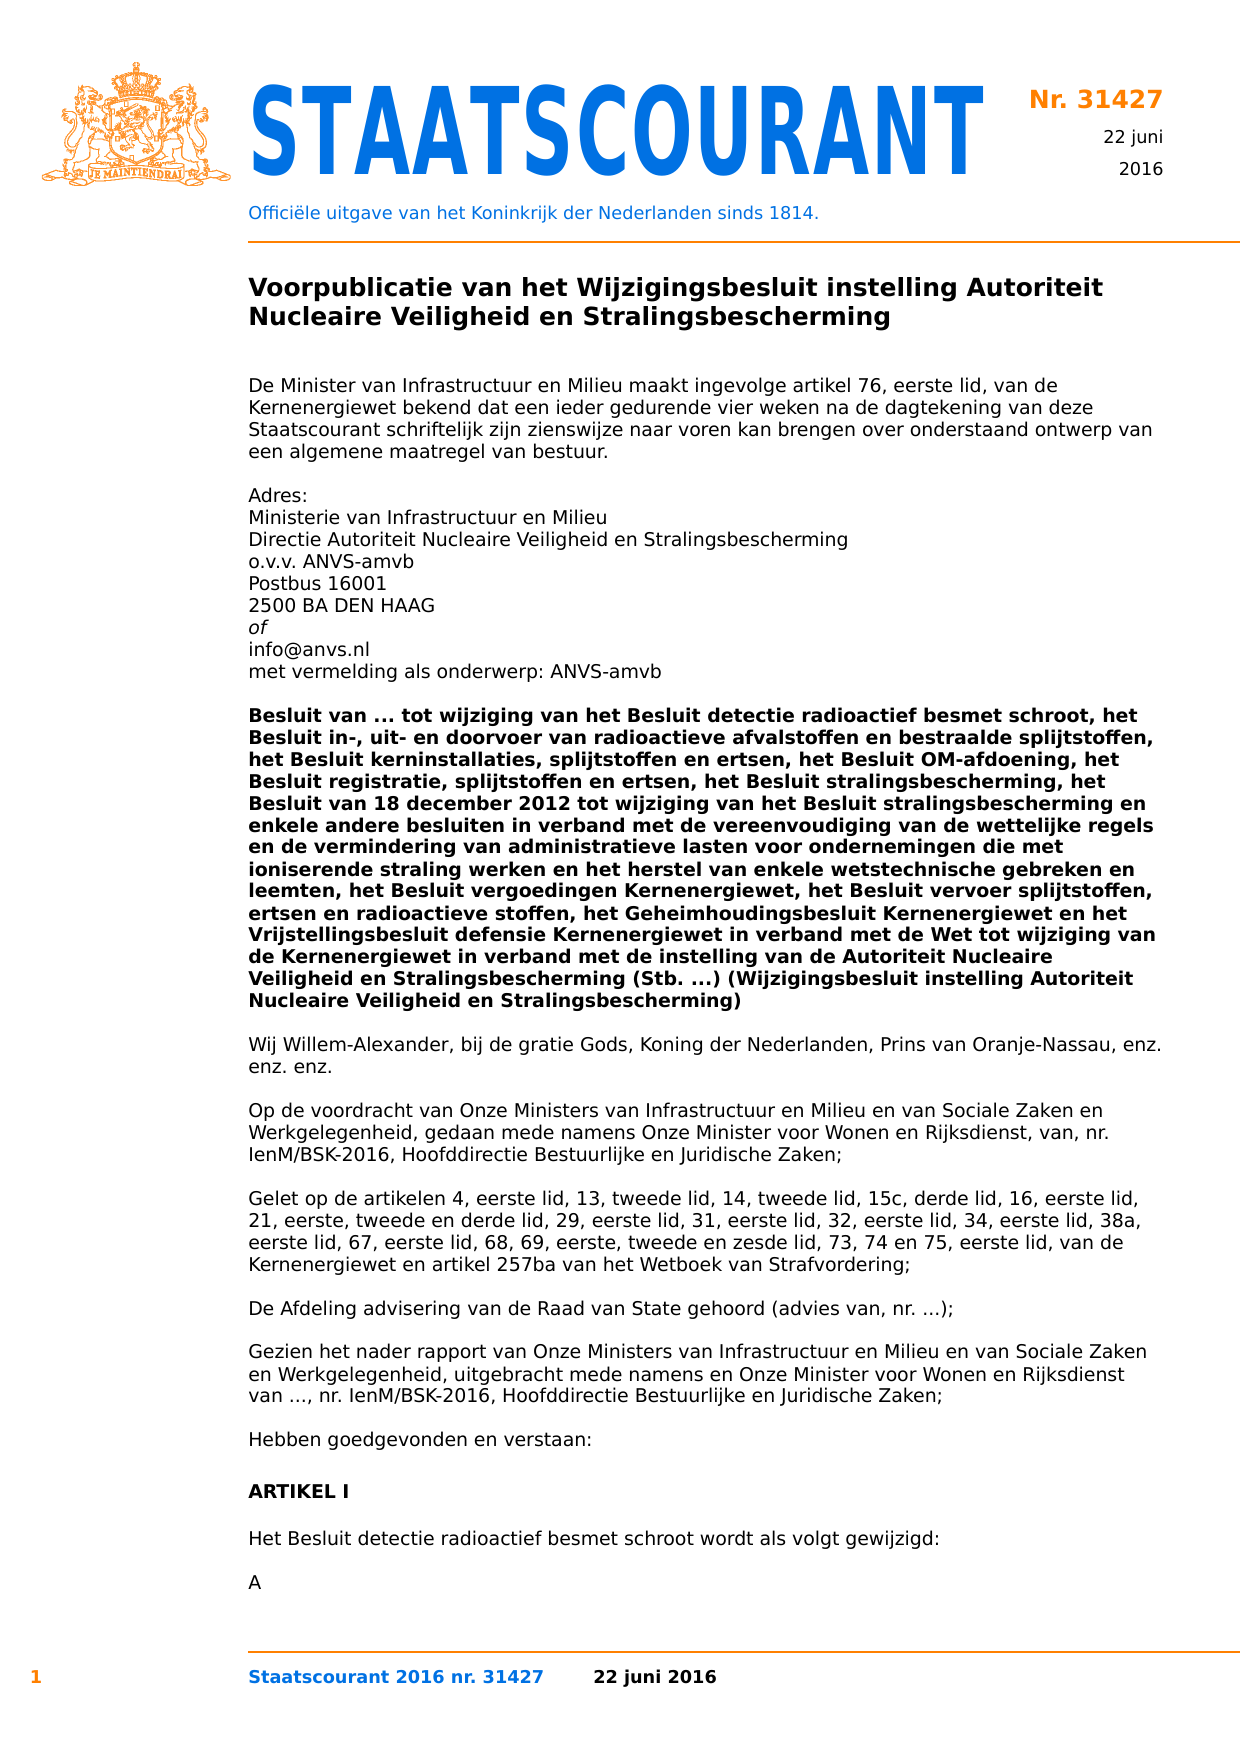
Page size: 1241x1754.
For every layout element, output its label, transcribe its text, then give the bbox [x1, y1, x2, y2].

text Gezien het nader rapport van Onze Ministers van Infrastructuur en Milieu en van Sociale Zaken en Werkgelegenheid, uitgebracht mede namens en Onze Minister voor Wonen en Rijksdienst van ..., nr. IenM/BSK-2016, Hoofddirectie Bestuurlijke en Juridische Zaken; [248, 1341, 1163, 1407]
table_header Nr. 31427 [998, 62, 1240, 121]
text Adres: [248, 485, 1163, 507]
text of [248, 617, 1163, 639]
text info@anvs.nl [248, 639, 1163, 661]
text Gelet op de artikelen 4, eerste lid, 13, tweede lid, 14, tweede lid, 15c, derde lid, 16, eerste lid, 21, eerste, tweede en derde lid, 29, eerste lid, 31, eerste lid, 32, eerste lid, 34, eerste lid, 38a, eerste lid, 67, eerste lid, 68, 69, eerste, tweede en zesde lid, 73, 74 en 75, eerste lid, van de Kernenergiewet en artikel 257ba van het Wetboek van Strafvordering; [248, 1188, 1163, 1276]
text o.v.v. ANVS-amvb [248, 551, 1163, 573]
text De Afdeling advisering van de Raad van State gehoord (advies van, nr. ...); [248, 1298, 1163, 1319]
table_header STAATSCOURANT [248, 62, 998, 203]
text Hebben goedgevonden en verstaan: [248, 1429, 1163, 1451]
text Postbus 16001 [248, 573, 1163, 595]
text Ministerie van Infrastructuur en Milieu [248, 507, 1163, 529]
subtitle ARTIKEL I [248, 1481, 1163, 1503]
text Het Besluit detectie radioactief besmet schroot wordt als volgt gewijzigd: [248, 1528, 1163, 1550]
text met vermelding als onderwerp: ANVS-amvb [248, 661, 1163, 683]
table_header [25, 62, 248, 241]
text De Minister van Infrastructuur en Milieu maakt ingevolge artikel 76, eerste lid, van de Kernenergiewet bekend dat een ieder gedurende vier weken na de dagtekening van deze Staatscourant schriftelijk zijn zienswijze naar voren kan brengen over onderstaand ontwerp van een algemene maatregel van bestuur. [248, 375, 1163, 463]
table_cell 2016 [998, 153, 1240, 203]
text A [248, 1572, 1163, 1594]
text Op de voordracht van Onze Ministers van Infrastructuur en Milieu en van Sociale Zaken en Werkgelegenheid, gedaan mede namens Onze Minister voor Wonen en Rijksdienst, van, nr. IenM/BSK-2016, Hoofddirectie Bestuurlijke en Juridische Zaken; [248, 1100, 1163, 1166]
text Wij Willem-Alexander, bij de gratie Gods, Koning der Nederlanden, Prins van Oranje-Nassau, enz. enz. enz. [248, 1034, 1163, 1078]
picture [41, 62, 231, 186]
table_cell 22 juni [998, 121, 1240, 153]
table_cell Officiële uitgave van het Koninkrijk der Nederlanden sinds 1814. [248, 203, 1240, 241]
text 2500 BA DEN HAAG [248, 595, 1163, 617]
text Besluit van ... tot wijziging van het Besluit detectie radioactief besmet schroot, het Besluit in-, uit- en doorvoer van radioactieve afvalstoffen en bestraalde splijtstoffen, het Besluit kerninstallaties, splijtstoffen en ertsen, het Besluit OM-afdoening, het Besluit registratie, splijtstoffen en ertsen, het Besluit stralingsbescherming, het Besluit van 18 december 2012 tot wijziging van het Besluit stralingsbescherming en enkele andere besluiten in verband met de vereenvoudiging van de wettelijke regels en de vermindering van administratieve lasten voor ondernemingen die met ioniserende straling werken en het herstel van enkele wetstechnische gebreken en leemten, het Besluit vergoedingen Kernenergiewet, het Besluit vervoer splijtstoffen, ertsen en radioactieve stoffen, het Geheimhoudingsbesluit Kernenergiewet en het Vrijstellingsbesluit defensie Kernenergiewet in verband met de Wet tot wijziging van de Kernenergiewet in verband met de instelling van de Autoriteit Nucleaire Veiligheid en Stralingsbescherming (Stb. ...) (Wijzigingsbesluit instelling Autoriteit Nucleaire Veiligheid en Stralingsbescherming) [248, 704, 1163, 1012]
subtitle Voorpublicatie van het Wijzigingsbesluit instelling Autoriteit Nucleaire Veiligheid en Stralingsbescherming [248, 273, 1163, 331]
text Directie Autoriteit Nucleaire Veiligheid en Stralingsbescherming [248, 529, 1163, 551]
